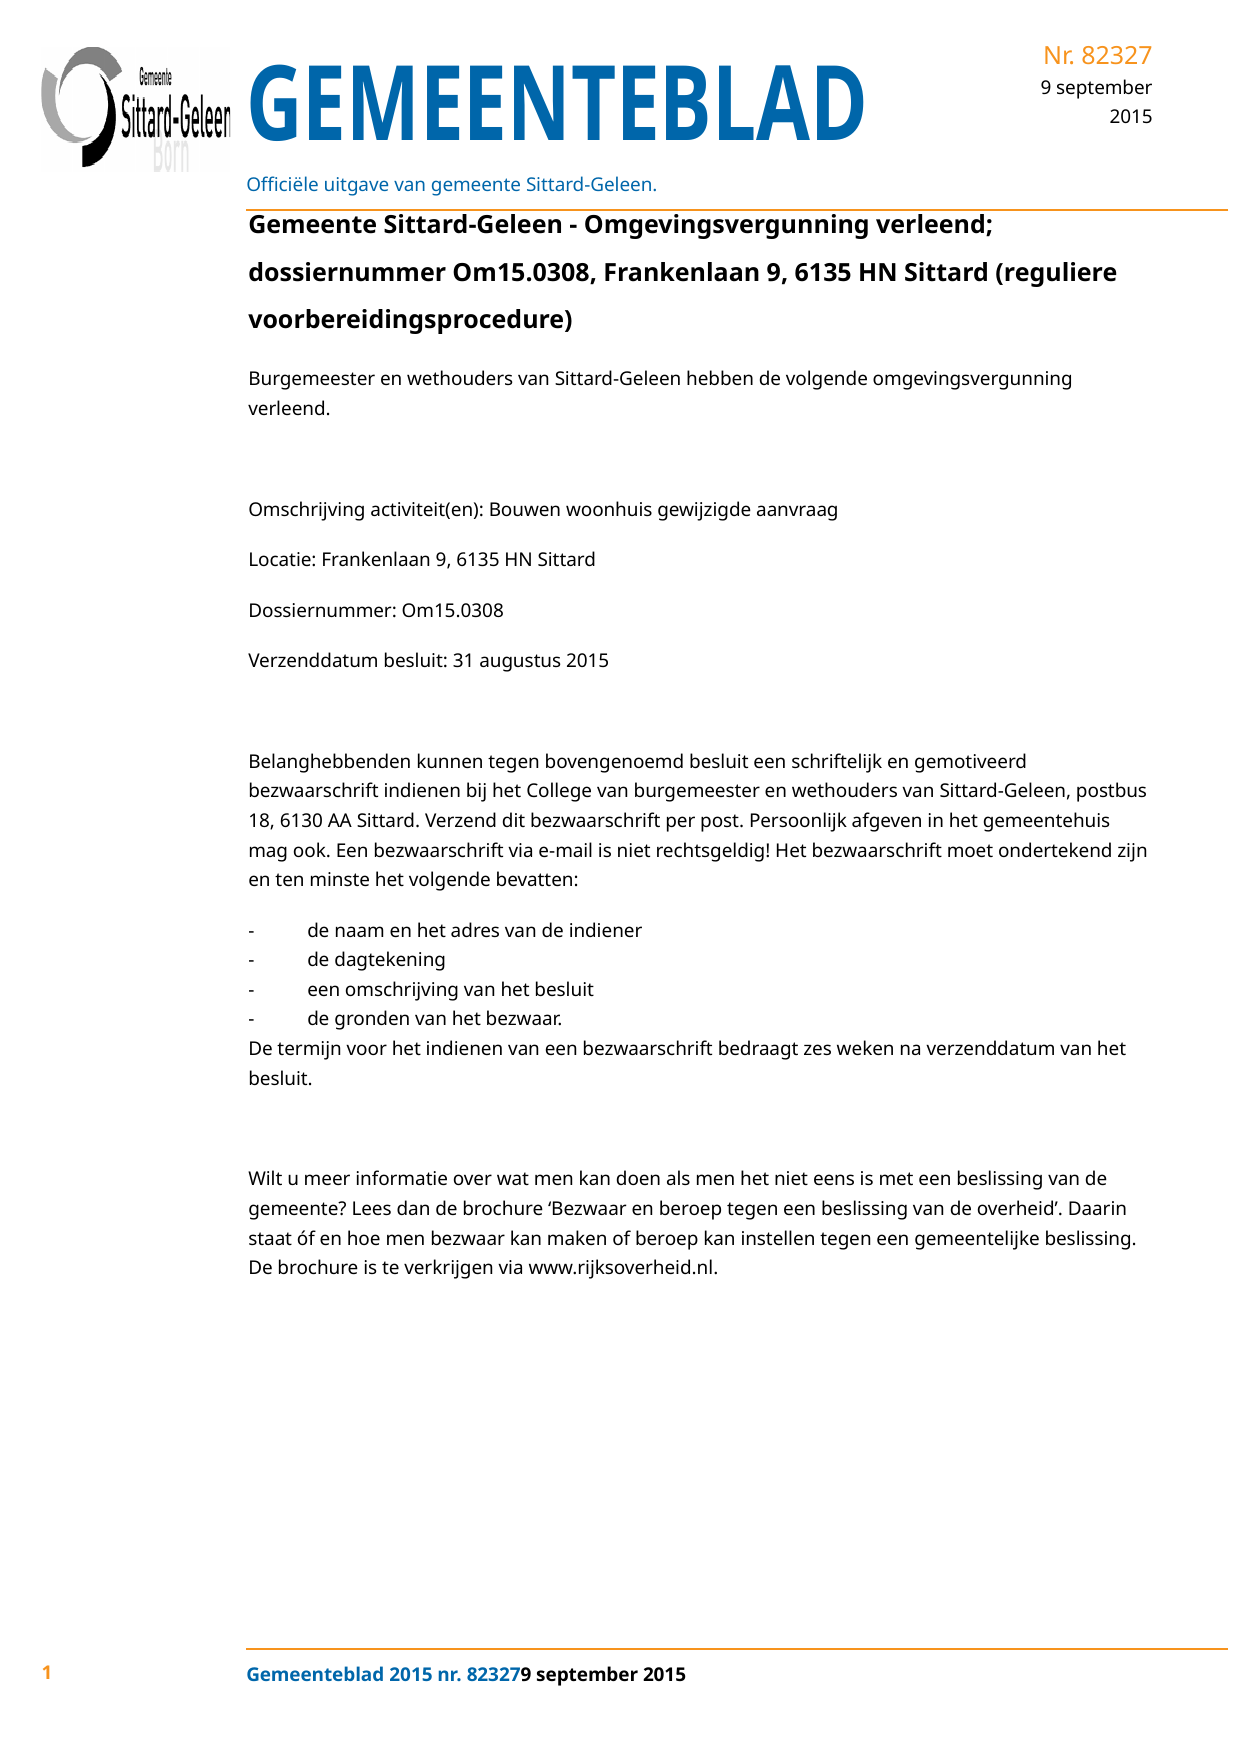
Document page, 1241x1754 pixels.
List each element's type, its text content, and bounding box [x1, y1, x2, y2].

text Locatie: Frankenlaan 9, 6135 HN Sittard [248, 546, 1152, 572]
text Verzenddatum besluit: 31 augustus 2015 [248, 647, 1152, 673]
text Belanghebbenden kunnen tegen bovengenoemd besluit een schriftelijk en gemotiveerd bezwaarschrift indienen bij het College van burgemeester en wethouders van Sittard-Geleen, postbus 18, 6130 AA Sittard. Verzend dit bezwaarschrift per post. Persoonlijk afgeven in het gemeentehuis mag ook. Een bezwaarschrift via e-mail is niet rechtsgeldig! Het bezwaarschrift moet ondertekend zijn en ten minste het volgende bevatten: [248, 748, 1152, 892]
picture [41, 47, 231, 172]
list de naam en het adres van de indiener [248, 917, 1152, 942]
text Dossiernummer: Om15.0308 [248, 597, 1152, 622]
text Gemeente Sittard-Geleen - Omgevingsvergunning verleend; dossiernummer Om15.0308, Frankenlaan 9, 6135 HN Sittard (reguliere voorbereidingsprocedure) [248, 211, 1152, 336]
text Omschrijving activiteit(en): Bouwen woonhuis gewijzigde aanvraag [248, 496, 1152, 522]
list de gronden van het bezwaar. [248, 1006, 1152, 1031]
text Burgemeester en wethouders van Sittard-Geleen hebben de volgende omgevingsvergunning verleend. [248, 366, 1152, 421]
text De termijn voor het indienen van een bezwaarschrift bedraagt zes weken na verzenddatum van het besluit. [248, 1035, 1152, 1090]
list de dagtekening [248, 946, 1152, 972]
list een omschrijving van het besluit [248, 976, 1152, 1002]
text Wilt u meer informatie over wat men kan doen als men het niet eens is met een beslissing van de gemeente? Lees dan de brochure ‘Bezwaar en beroep tegen een beslissing van de overheid’. Daarin staat óf en hoe men bezwaar kan maken of beroep kan instellen tegen een gemeentelijke beslissing. De brochure is te verkrijgen via www.rijksoverheid.nl. [248, 1166, 1152, 1280]
